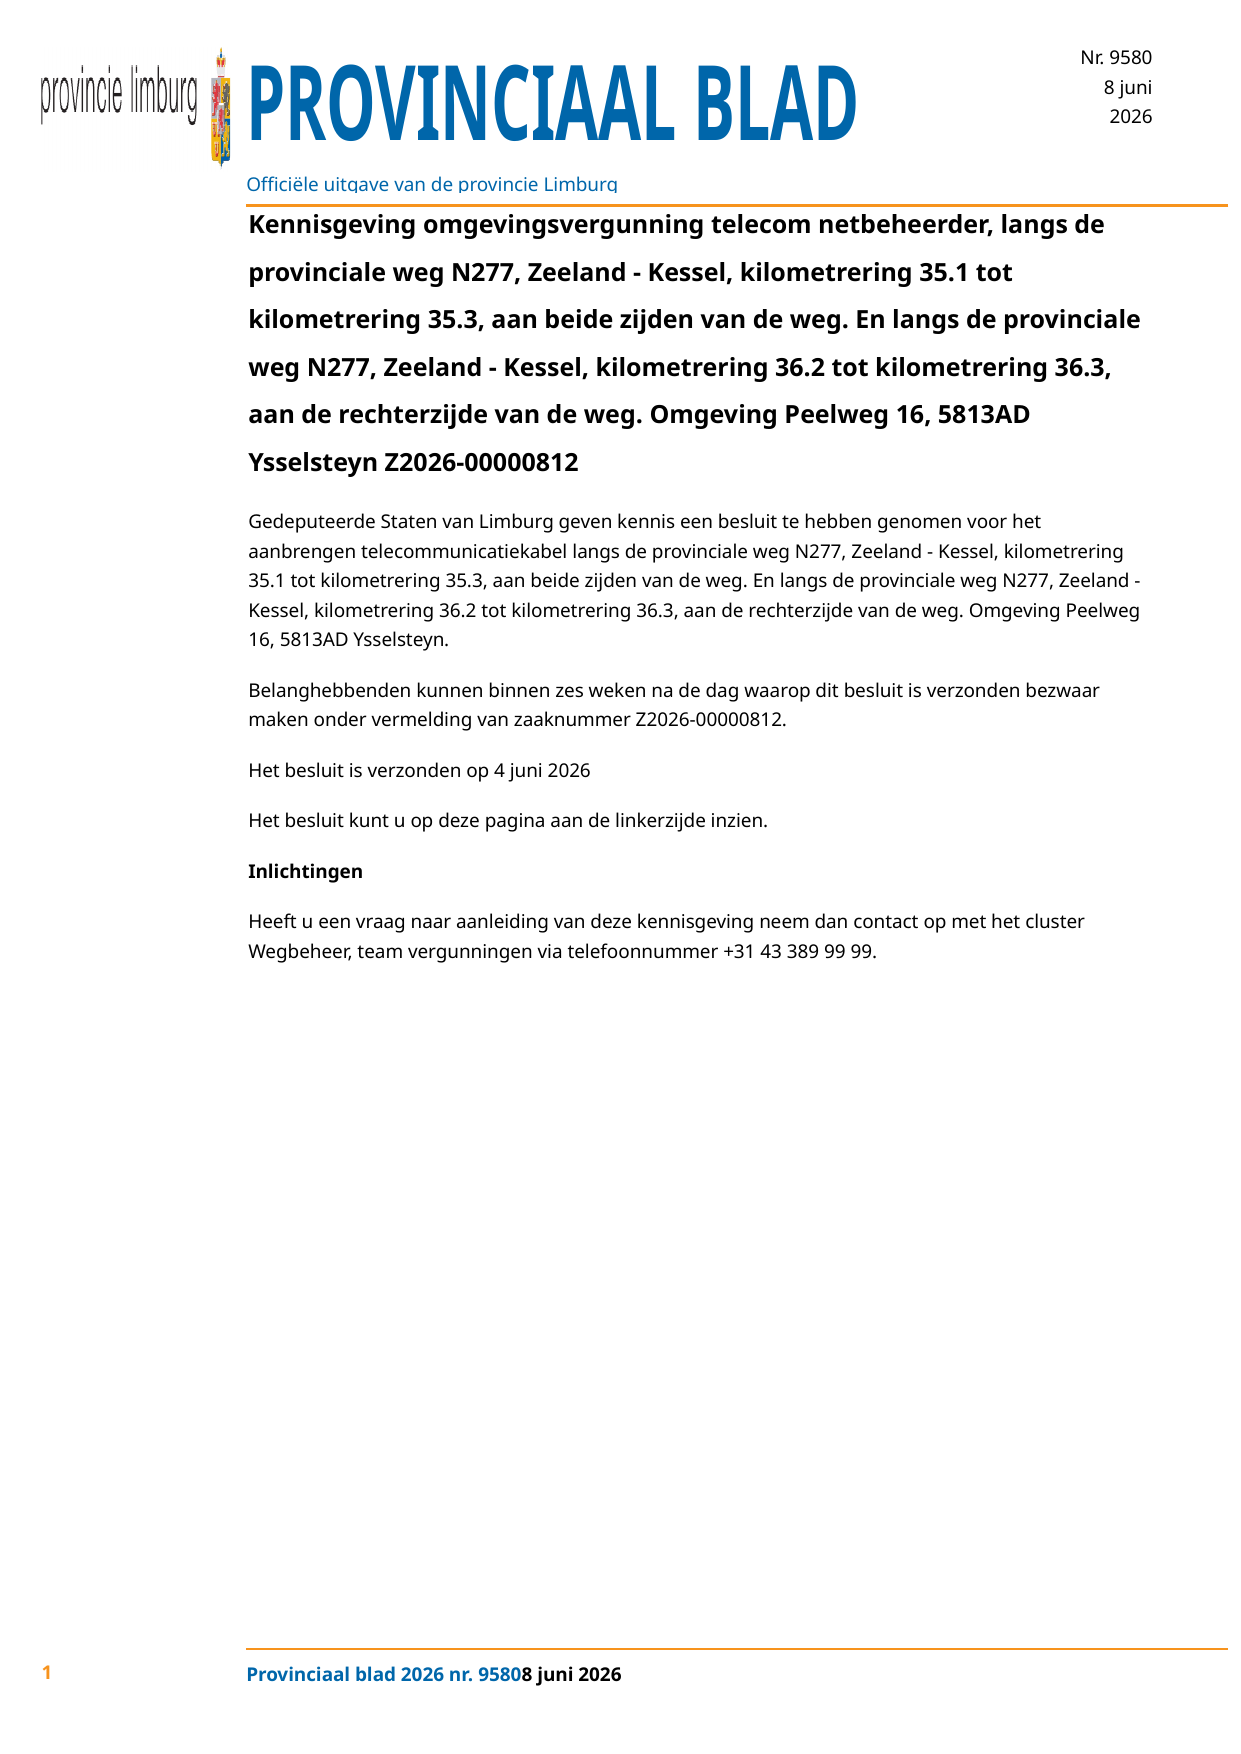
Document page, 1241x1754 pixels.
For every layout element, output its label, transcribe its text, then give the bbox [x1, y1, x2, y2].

text Het besluit kunt u op deze pagina aan de linkerzijde inzien. [248, 807, 1152, 833]
picture [41, 47, 231, 172]
text Inlichtingen [248, 858, 1152, 884]
text Heeft u een vraag naar aanleiding van deze kennisgeving neem dan contact op met het cluster Wegbeheer, team vergunningen via telefoonnummer +31 43 389 99 99. [248, 908, 1152, 964]
text Kennisgeving omgevingsvergunning telecom netbeheerder, langs de provinciale weg N277, Zeeland - Kessel, kilometrering 35.1 tot kilometrering 35.3, aan beide zijden van de weg. En langs de provinciale weg N277, Zeeland - Kessel, kilometrering 36.2 tot kilometrering 36.3, aan de rechterzijde van de weg. Omgeving Peelweg 16, 5813AD Ysselsteyn Z2026-00000812 [248, 207, 1152, 479]
text Belanghebbenden kunnen binnen zes weken na de dag waarop dit besluit is verzonden bezwaar maken onder vermelding van zaaknummer Z2026-00000812. [248, 677, 1152, 732]
text Het besluit is verzonden op 4 juni 2026 [248, 757, 1152, 783]
text Gedeputeerde Staten van Limburg geven kennis een besluit te hebben genomen voor het aanbrengen telecommunicatiekabel langs de provinciale weg N277, Zeeland - Kessel, kilometrering 35.1 tot kilometrering 35.3, aan beide zijden van de weg. En langs de provinciale weg N277, Zeeland - Kessel, kilometrering 36.2 tot kilometrering 36.3, aan de rechterzijde van de weg. Omgeving Peelweg 16, 5813AD Ysselsteyn. [248, 508, 1152, 652]
